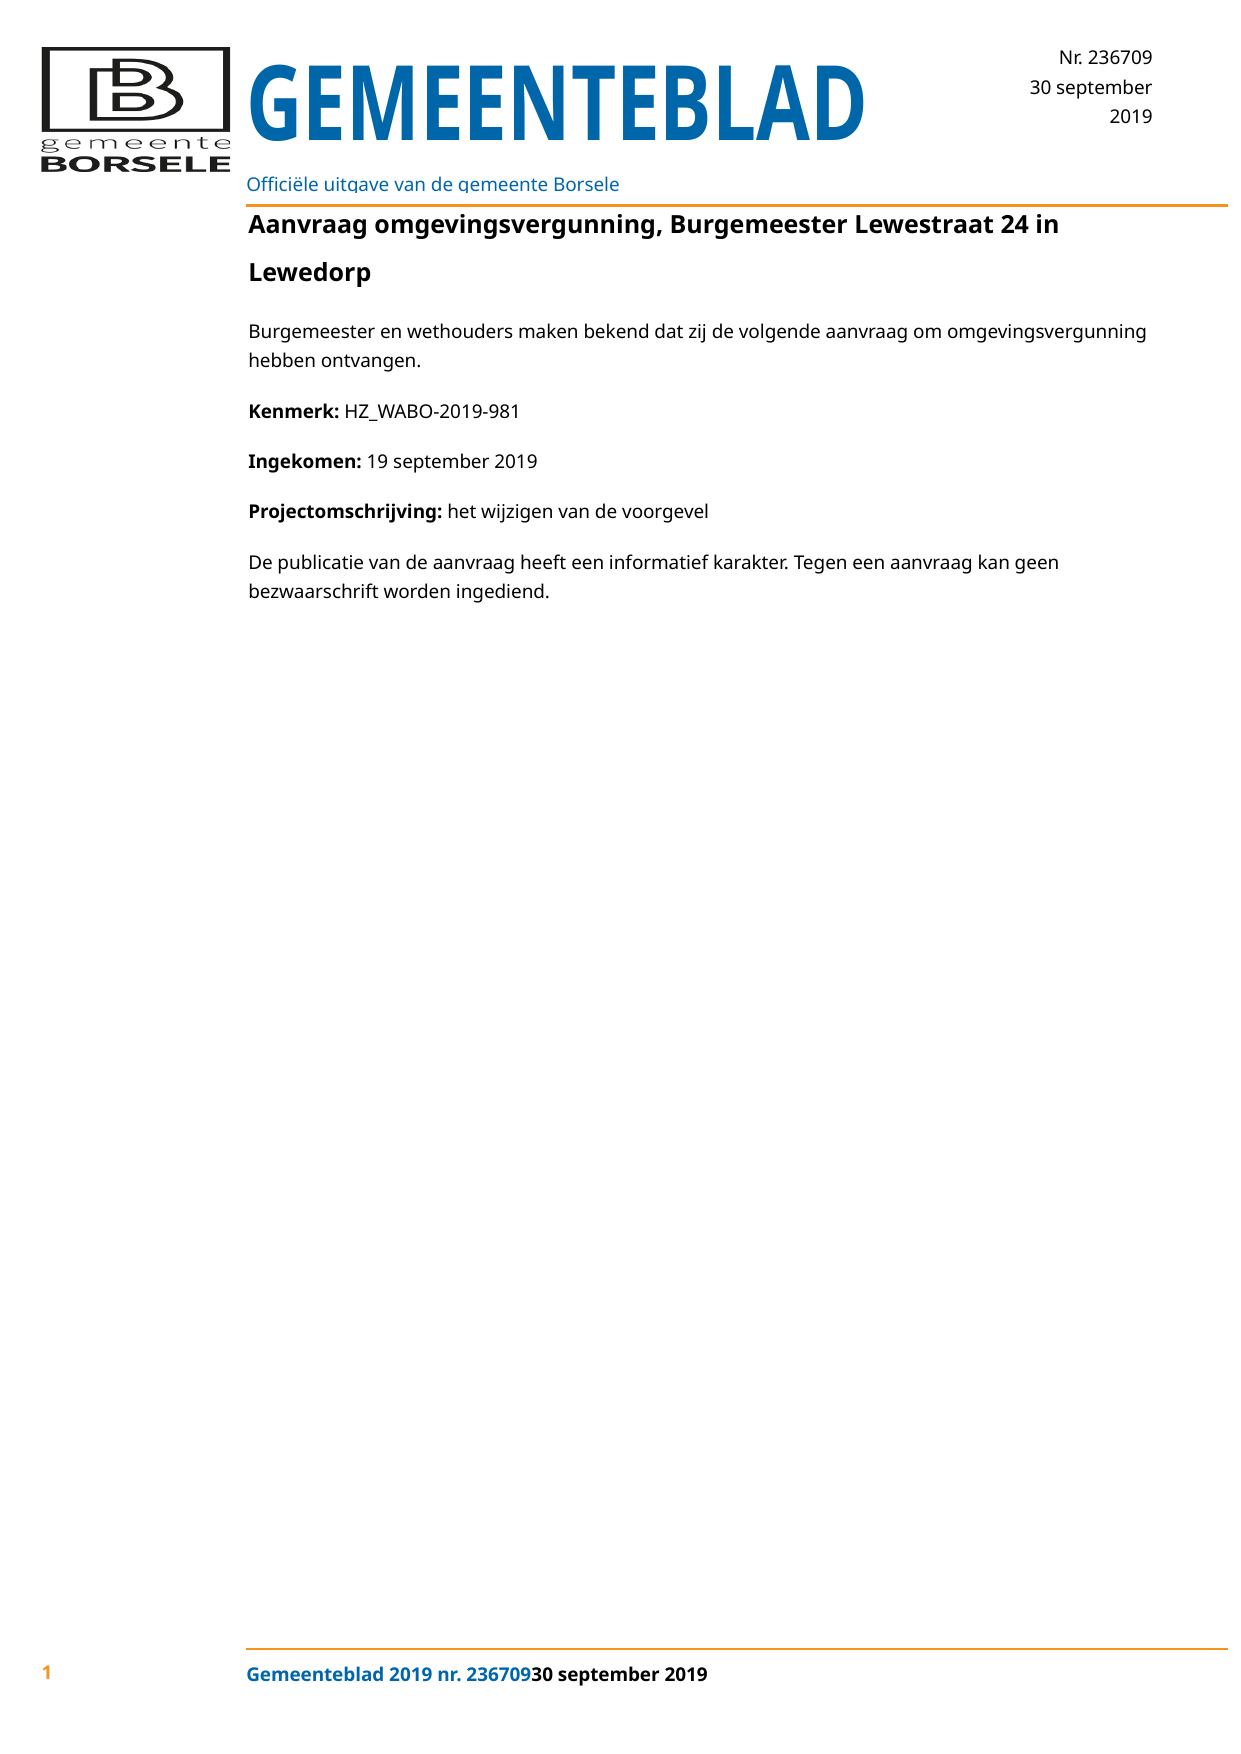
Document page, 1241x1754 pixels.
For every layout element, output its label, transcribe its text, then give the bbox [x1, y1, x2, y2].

text Projectomschrijving: het wijzigen van de voorgevel [248, 499, 1152, 524]
text Kenmerk: HZ_WABO-2019-981 [248, 398, 1152, 424]
text Ingekomen: 19 september 2019 [248, 448, 1152, 474]
text Burgemeester en wethouders maken bekend dat zij de volgende aanvraag om omgevingsvergunning hebben ontvangen. [248, 318, 1152, 373]
text De publicatie van de aanvraag heeft een informatief karakter. Tegen een aanvraag kan geen bezwaarschrift worden ingediend. [248, 549, 1152, 604]
text Aanvraag omgevingsvergunning, Burgemeester Lewestraat 24 in Lewedorp [248, 207, 1152, 288]
picture [41, 47, 231, 172]
